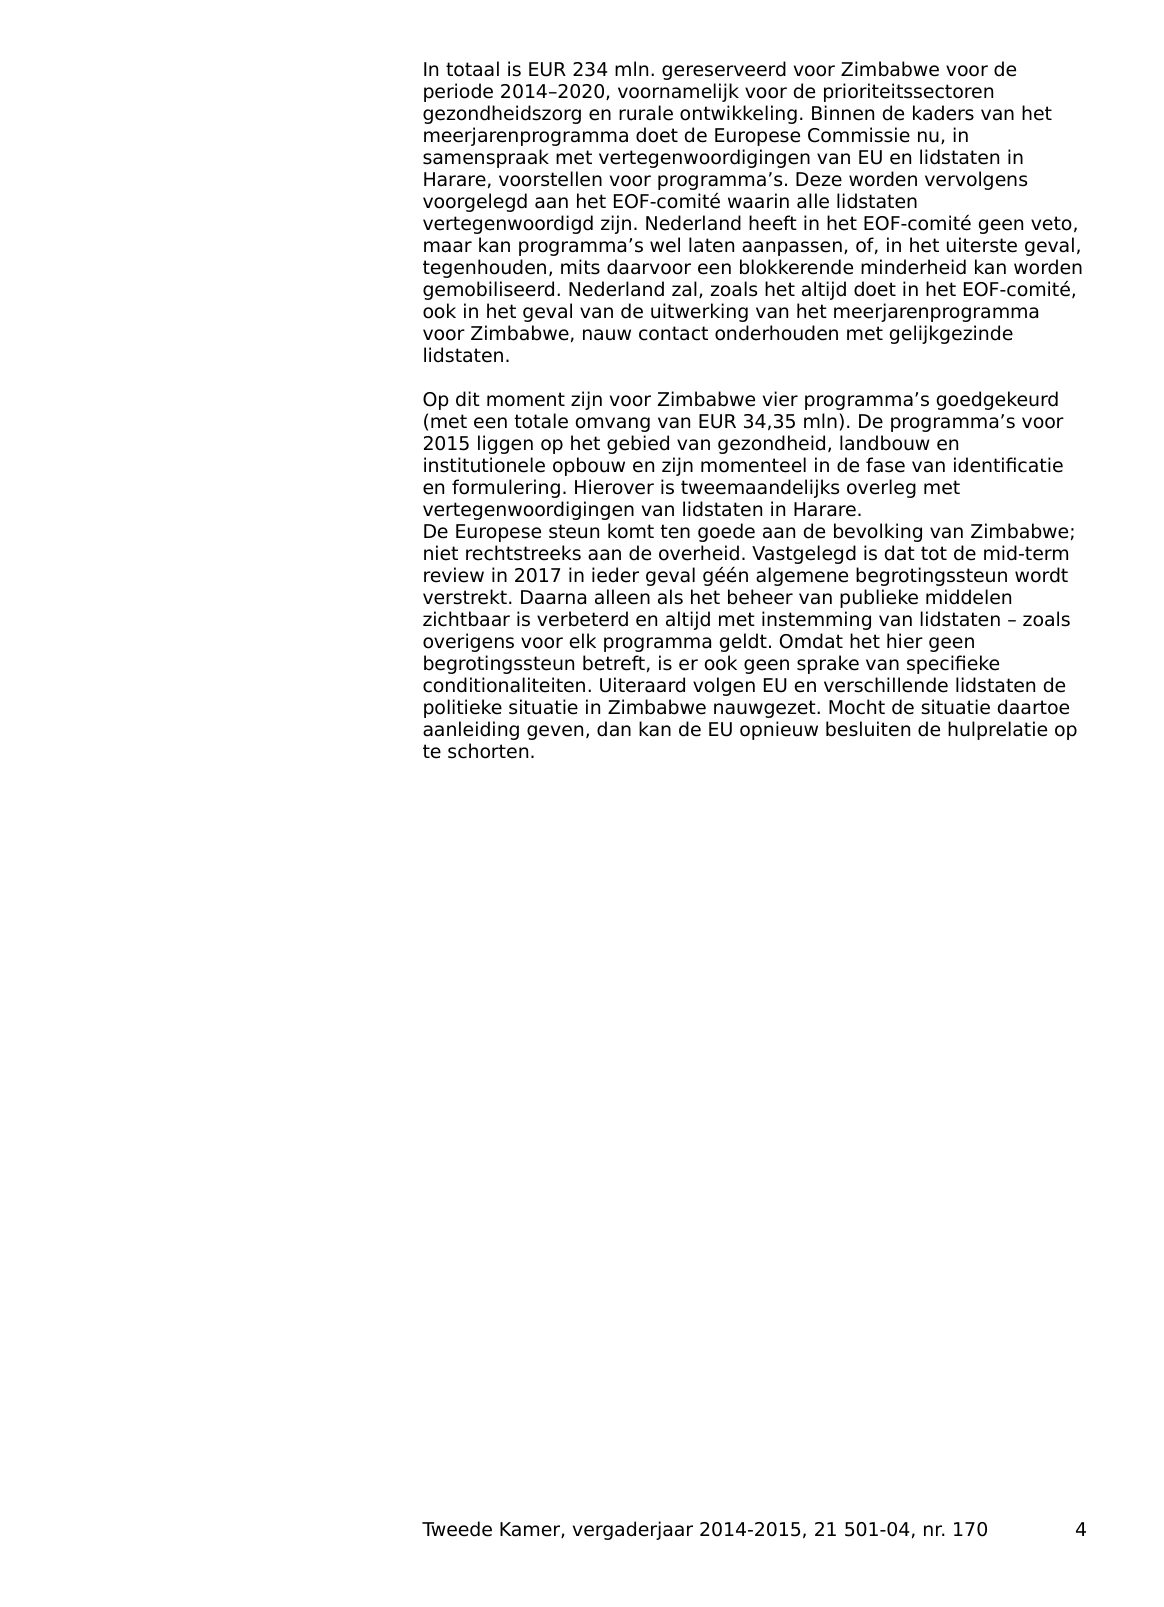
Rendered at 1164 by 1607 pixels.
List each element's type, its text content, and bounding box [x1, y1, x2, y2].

text In totaal is EUR 234 mln. gereserveerd voor Zimbabwe voor de periode 2014–2020, voornamelijk voor de prioriteitssectoren gezondheidszorg en rurale ontwikkeling. Binnen de kaders van het meerjarenprogramma doet de Europese Commissie nu, in samenspraak met vertegenwoordigingen van EU en lidstaten in Harare, voorstellen voor programma’s. Deze worden vervolgens voorgelegd aan het EOF-comité waarin alle lidstaten vertegenwoordigd zijn. Nederland heeft in het EOF-comité geen veto, maar kan programma’s wel laten aanpassen, of, in het uiterste geval, tegenhouden, mits daarvoor een blokkerende minderheid kan worden gemobiliseerd. Nederland zal, zoals het altijd doet in het EOF-comité, ook in het geval van de uitwerking van het meerjarenprogramma voor Zimbabwe, nauw contact onderhouden met gelijkgezinde lidstaten. [422, 59, 1087, 367]
text De Europese steun komt ten goede aan de bevolking van Zimbabwe; niet rechtstreeks aan de overheid. Vastgelegd is dat tot de mid-term review in 2017 in ieder geval géén algemene begrotingssteun wordt verstrekt. Daarna alleen als het beheer van publieke middelen zichtbaar is verbeterd en altijd met instemming van lidstaten – zoals overigens voor elk programma geldt. Omdat het hier geen begrotingssteun betreft, is er ook geen sprake van specifieke conditionaliteiten. Uiteraard volgen EU en verschillende lidstaten de politieke situatie in Zimbabwe nauwgezet. Mocht de situatie daartoe aanleiding geven, dan kan de EU opnieuw besluiten de hulprelatie op te schorten. [422, 521, 1087, 763]
text Op dit moment zijn voor Zimbabwe vier programma’s goedgekeurd (met een totale omvang van EUR 34,35 mln). De programma’s voor 2015 liggen op het gebied van gezondheid, landbouw en institutionele opbouw en zijn momenteel in de fase van identificatie en formulering. Hierover is tweemaandelijks overleg met vertegenwoordigingen van lidstaten in Harare. [422, 389, 1087, 521]
